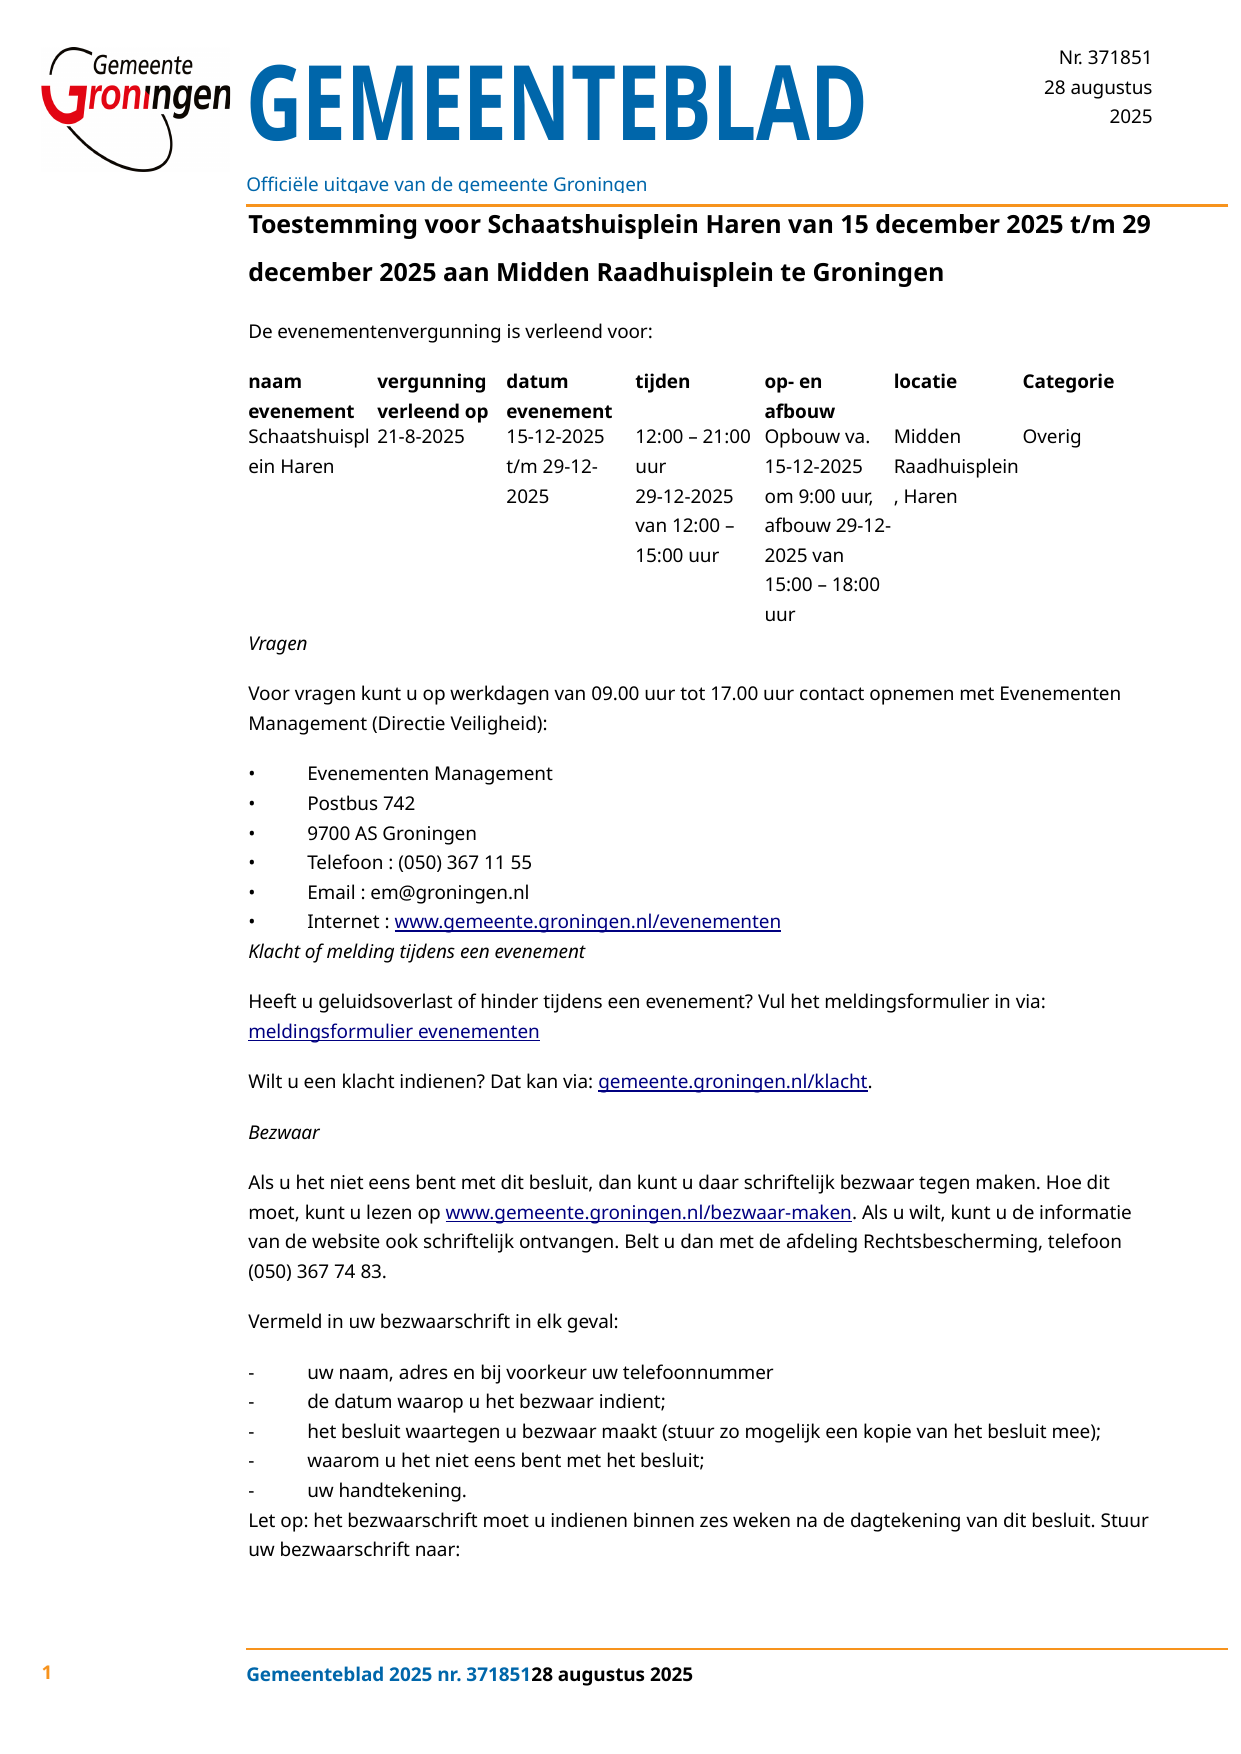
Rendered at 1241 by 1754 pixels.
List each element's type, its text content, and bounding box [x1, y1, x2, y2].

list uw naam, adres en bij voorkeur uw telefoonnummer [248, 1359, 1152, 1385]
table_cell Schaatshuisplein Haren [248, 424, 377, 627]
table_header locatie [894, 369, 1022, 424]
list de datum waarop u het bezwaar indient; [248, 1388, 1152, 1414]
table_cell 21-8-2025 [377, 424, 506, 627]
text Let op: het bezwaarschrift moet u indienen binnen zes weken na de dagtekening van dit besluit. Stuur uw bezwaarschrift naar: [248, 1507, 1152, 1562]
text Als u het niet eens bent met dit besluit, dan kunt u daar schriftelijk bezwaar tegen maken. Hoe dit moet, kunt u lezen op www.gemeente.groningen.nl/bezwaar-maken. Als u wilt, kunt u de informatie van de website ook schriftelijk ontvangen. Belt u dan met de afdeling Rechtsbescherming, telefoon (050) 367 74 83. [248, 1169, 1152, 1284]
text Toestemming voor Schaatshuisplein Haren van 15 december 2025 t/m 29 december 2025 aan Midden Raadhuisplein te Groningen [248, 207, 1152, 288]
table_cell 15-12-2025 t/m 29-12-2025 [506, 424, 635, 627]
list Evenementen Management [248, 761, 1152, 786]
list Postbus 742 [248, 790, 1152, 816]
text Heeft u geluidsoverlast of hinder tijdens een evenement? Vul het meldingsformulier in via: meldingsformulier evenementen [248, 988, 1152, 1044]
text Wilt u een klacht indienen? Dat kan via: gemeente.groningen.nl/klacht. [248, 1068, 1152, 1094]
text Vragen [248, 630, 1152, 656]
list het besluit waartegen u bezwaar maakt (stuur zo mogelijk een kopie van het besluit mee); [248, 1418, 1152, 1444]
list uw handtekening. [248, 1477, 1152, 1503]
list Telefoon : (050) 367 11 55 [248, 849, 1152, 875]
text Klacht of melding tijdens een evenement [248, 938, 1152, 964]
table_cell Overig [1023, 424, 1152, 627]
list 9700 AS Groningen [248, 820, 1152, 846]
text Bezwaar [248, 1119, 1152, 1145]
text Vermeld in uw bezwaarschrift in elk geval: [248, 1308, 1152, 1334]
text Voor vragen kunt u op werkdagen van 09.00 uur tot 17.00 uur contact opnemen met Evenementen Management (Directie Veiligheid): [248, 681, 1152, 736]
table_header op- en afbouw [764, 369, 893, 424]
table_header naam evenement [248, 369, 377, 424]
picture [41, 47, 231, 172]
table_cell 12:00 – 21:00 uur 29-12-2025 van 12:00 – 15:00 uur [635, 424, 764, 627]
table_header Categorie [1023, 369, 1152, 424]
list Internet : www.gemeente.groningen.nl/evenementen [248, 908, 1152, 934]
list waarom u het niet eens bent met het besluit; [248, 1448, 1152, 1473]
table_cell Opbouw va. 15-12-2025 om 9:00 uur, afbouw 29-12-2025 van 15:00 – 18:00 uur [764, 424, 893, 627]
table_header datum evenement [506, 369, 635, 424]
table_cell Midden Raadhuisplein, Haren [894, 424, 1022, 627]
text De evenementenvergunning is verleend voor: [248, 318, 1152, 344]
table_header vergunning verleend op [377, 369, 506, 424]
table_header tijden [635, 369, 764, 424]
list Email : em@groningen.nl [248, 879, 1152, 905]
